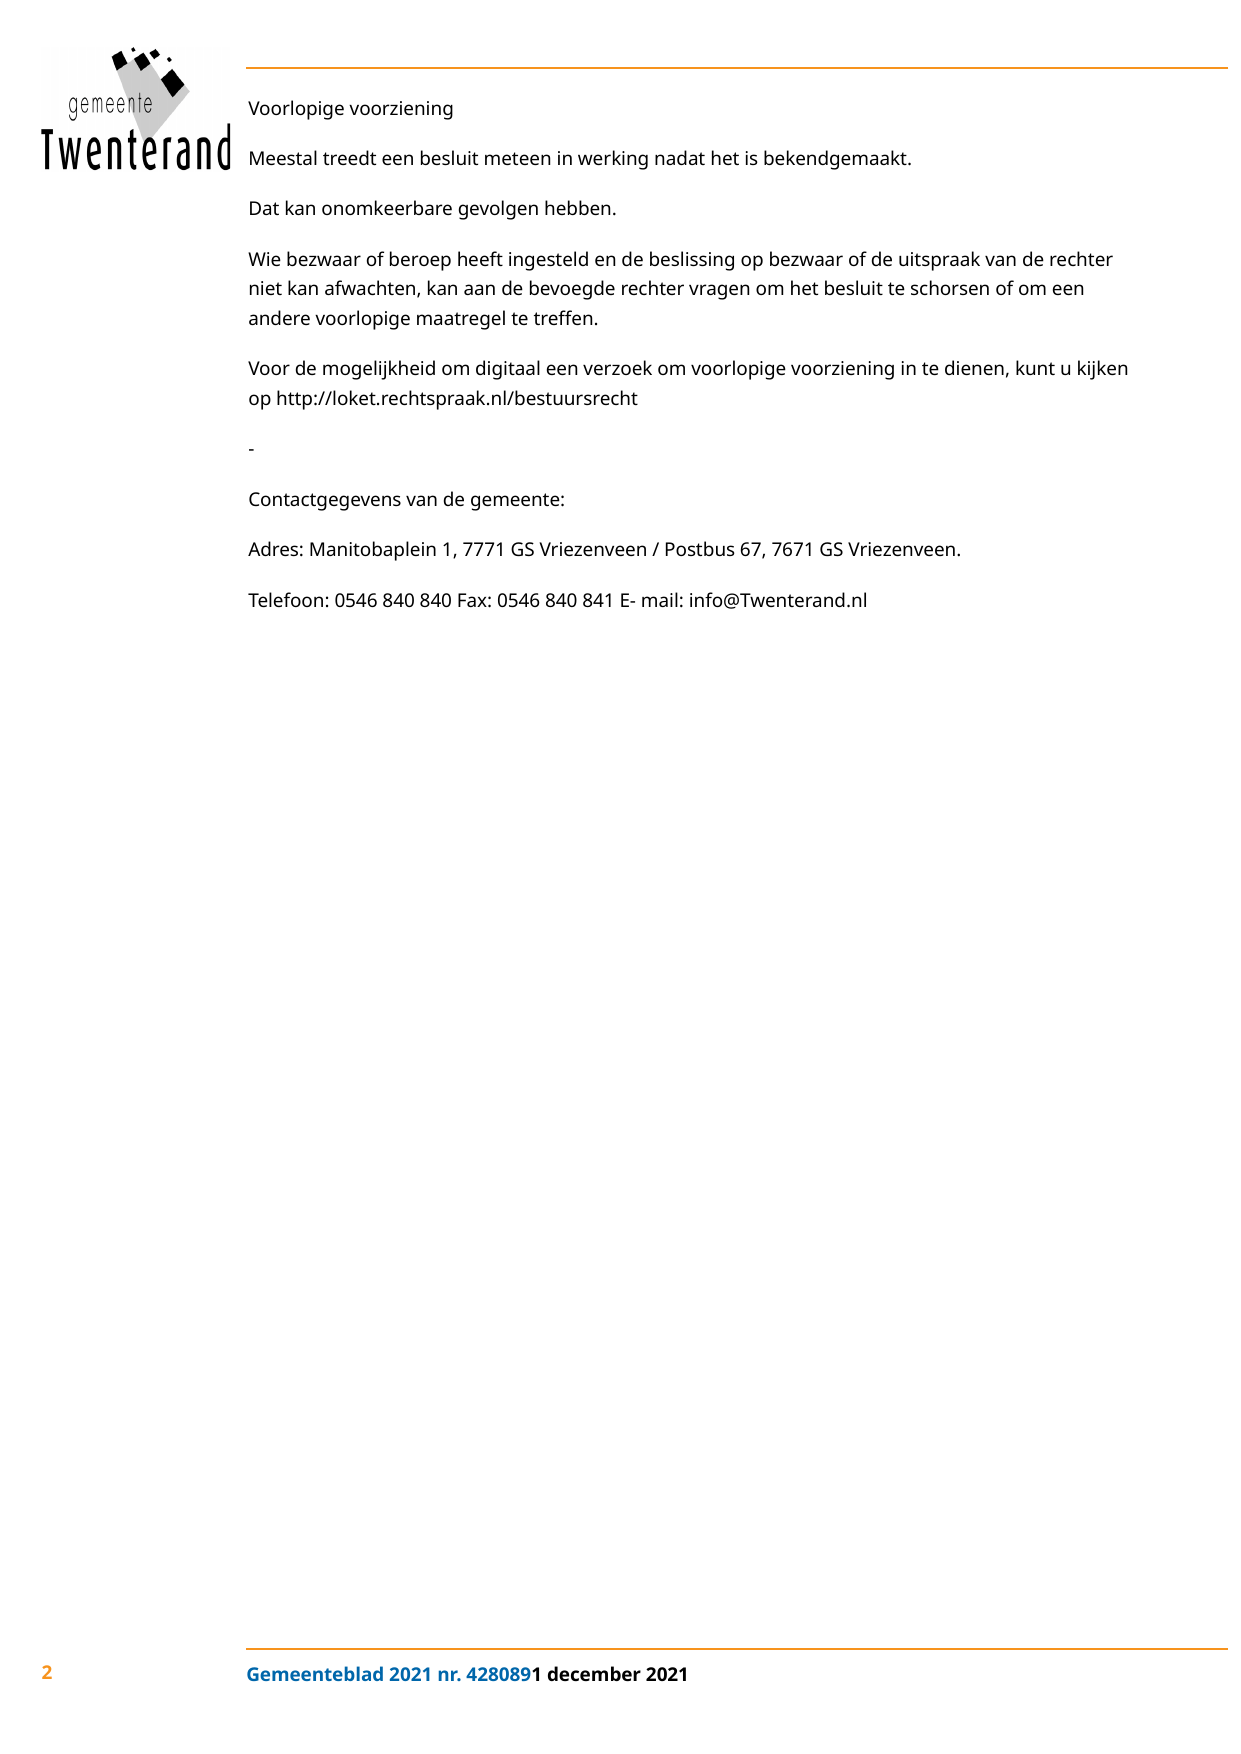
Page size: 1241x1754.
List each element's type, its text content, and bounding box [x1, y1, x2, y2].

picture [41, 47, 231, 172]
text Meestal treedt een besluit meteen in werking nadat het is bekendgemaakt. [248, 145, 1152, 171]
text Adres: Manitobaplein 1, 7771 GS Vriezenveen / Postbus 67, 7671 GS Vriezenveen. [248, 536, 1152, 562]
text - [248, 436, 1152, 461]
text Telefoon: 0546 840 840 Fax: 0546 840 841 E- mail: info@Twenterand.nl [248, 587, 1152, 613]
text Contactgegevens van de gemeente: [248, 486, 1152, 512]
text Dat kan onomkeerbare gevolgen hebben. [248, 196, 1152, 221]
text Voorlopige voorziening [248, 95, 1152, 121]
text Voor de mogelijkheid om digitaal een verzoek om voorlopige voorziening in te dienen, kunt u kijken op http://loket.rechtspraak.nl/bestuursrecht [248, 356, 1152, 411]
text Wie bezwaar of beroep heeft ingesteld en de beslissing op bezwaar of de uitspraak van de rechter niet kan afwachten, kan aan de bevoegde rechter vragen om het besluit te schorsen of om een andere voorlopige maatregel te treffen. [248, 246, 1152, 331]
